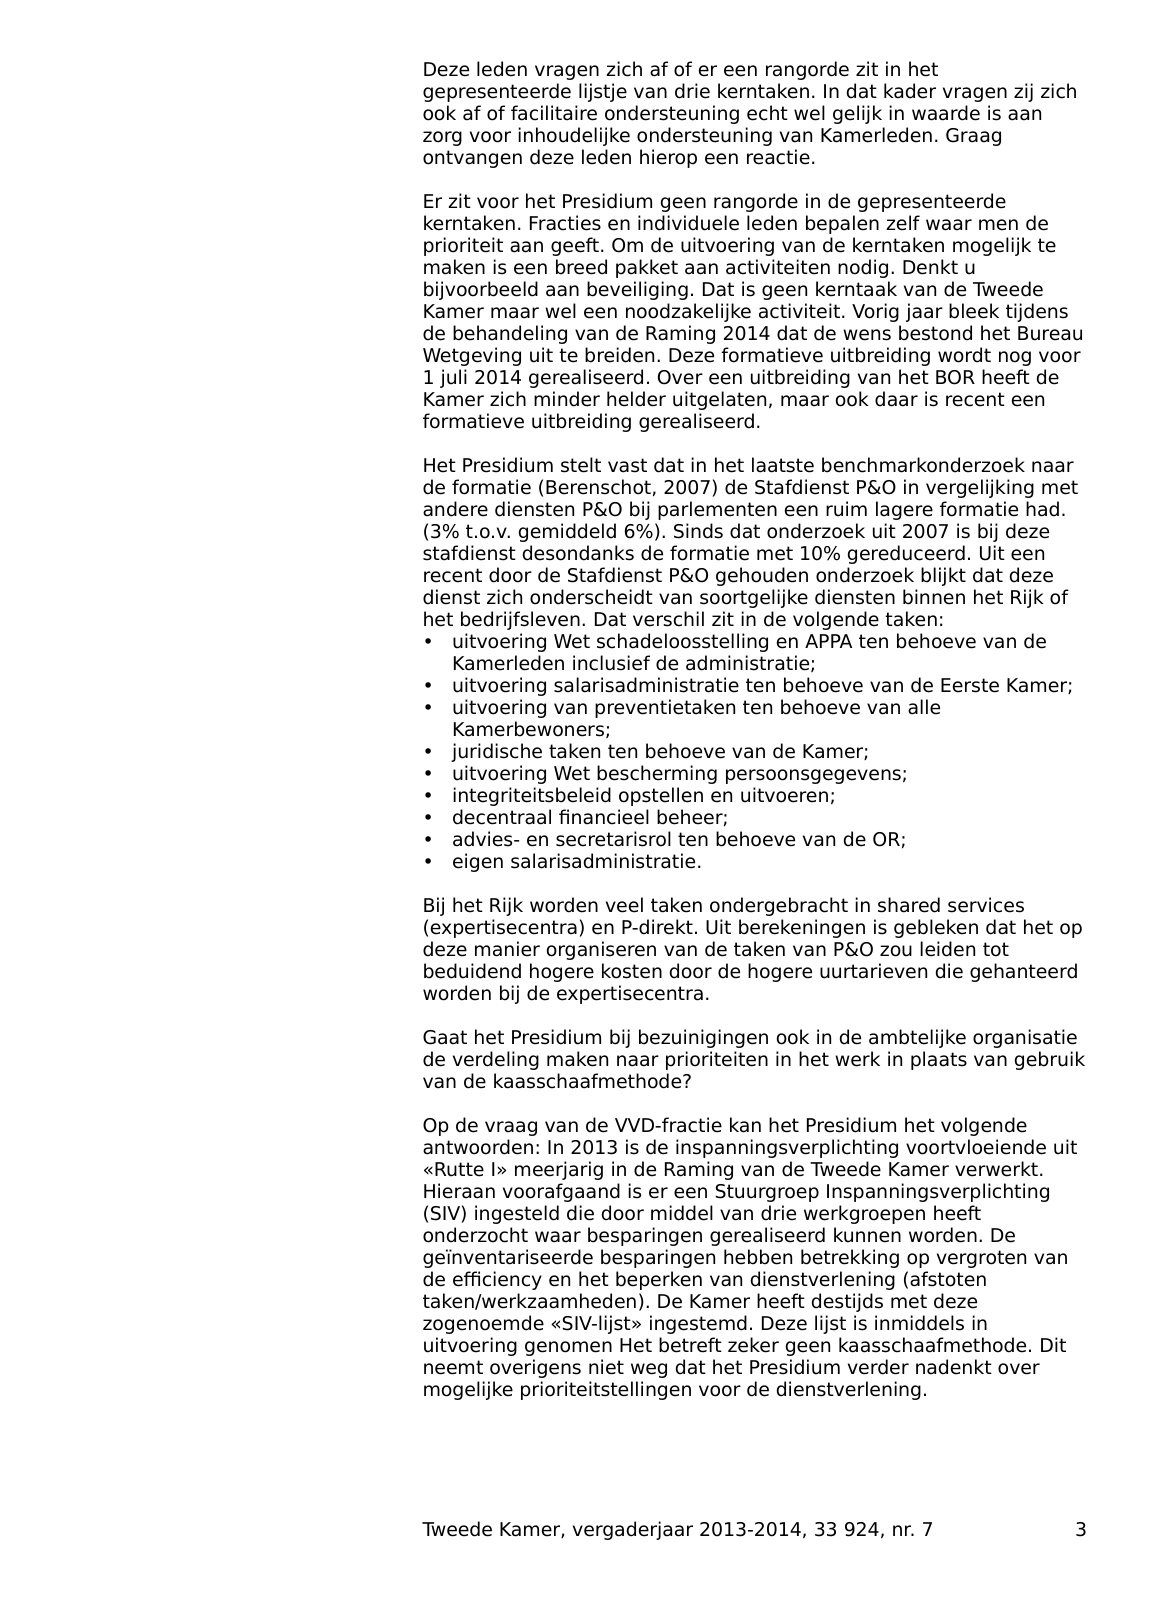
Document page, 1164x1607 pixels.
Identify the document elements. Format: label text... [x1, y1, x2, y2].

text Bij het Rijk worden veel taken ondergebracht in shared services (expertisecentra) en P-direkt. Uit berekeningen is gebleken dat het op deze manier organiseren van de taken van P&O zou leiden tot beduidend hogere kosten door de hogere uurtarieven die gehanteerd worden bij de expertisecentra. [422, 895, 1087, 1005]
text Er zit voor het Presidium geen rangorde in de gepresenteerde kerntaken. Fracties en individuele leden bepalen zelf waar men de prioriteit aan geeft. Om de uitvoering van de kerntaken mogelijk te maken is een breed pakket aan activiteiten nodig. Denkt u bijvoorbeeld aan beveiliging. Dat is geen kerntaak van de Tweede Kamer maar wel een noodzakelijke activiteit. Vorig jaar bleek tijdens de behandeling van de Raming 2014 dat de wens bestond het Bureau Wetgeving uit te breiden. Deze formatieve uitbreiding wordt nog voor 1 juli 2014 gerealiseerd. Over een uitbreiding van het BOR heeft de Kamer zich minder helder uitgelaten, maar ook daar is recent een formatieve uitbreiding gerealiseerd. [422, 191, 1087, 433]
text • decentraal financieel beheer; [422, 807, 1087, 829]
text • juridische taken ten behoeve van de Kamer; [422, 741, 1087, 763]
text • uitvoering van preventietaken ten behoeve van alle Kamerbewoners; [422, 697, 1087, 741]
text Op de vraag van de VVD-fractie kan het Presidium het volgende antwoorden: In 2013 is de inspanningsverplichting voortvloeiende uit «Rutte I» meerjarig in de Raming van de Tweede Kamer verwerkt. Hieraan voorafgaand is er een Stuurgroep Inspanningsverplichting (SIV) ingesteld die door middel van drie werkgroepen heeft onderzocht waar besparingen gerealiseerd kunnen worden. De geïnventariseerde besparingen hebben betrekking op vergroten van de efficiency en het beperken van dienstverlening (afstoten taken/werkzaamheden). De Kamer heeft destijds met deze zogenoemde «SIV-lijst» ingestemd. Deze lijst is inmiddels in uitvoering genomen Het betreft zeker geen kaasschaafmethode. Dit neemt overigens niet weg dat het Presidium verder nadenkt over mogelijke prioriteitstellingen voor de dienstverlening. [422, 1115, 1087, 1401]
text • advies- en secretarisrol ten behoeve van de OR; [422, 829, 1087, 851]
text • uitvoering Wet bescherming persoonsgegevens; [422, 763, 1087, 785]
text • eigen salarisadministratie. [422, 851, 1087, 873]
text Het Presidium stelt vast dat in het laatste benchmarkonderzoek naar de formatie (Berenschot, 2007) de Stafdienst P&O in vergelijking met andere diensten P&O bij parlementen een ruim lagere formatie had. (3% t.o.v. gemiddeld 6%). Sinds dat onderzoek uit 2007 is bij deze stafdienst desondanks de formatie met 10% gereduceerd. Uit een recent door de Stafdienst P&O gehouden onderzoek blijkt dat deze dienst zich onderscheidt van soortgelijke diensten binnen het Rijk of het bedrijfsleven. Dat verschil zit in de volgende taken: [422, 455, 1087, 631]
text Deze leden vragen zich af of er een rangorde zit in het gepresenteerde lijstje van drie kerntaken. In dat kader vragen zij zich ook af of facilitaire ondersteuning echt wel gelijk in waarde is aan zorg voor inhoudelijke ondersteuning van Kamerleden. Graag ontvangen deze leden hierop een reactie. [422, 59, 1087, 169]
text Gaat het Presidium bij bezuinigingen ook in de ambtelijke organisatie de verdeling maken naar prioriteiten in het werk in plaats van gebruik van de kaasschaafmethode? [422, 1027, 1087, 1093]
text • integriteitsbeleid opstellen en uitvoeren; [422, 785, 1087, 807]
text • uitvoering salarisadministratie ten behoeve van de Eerste Kamer; [422, 675, 1087, 697]
text • uitvoering Wet schadeloosstelling en APPA ten behoeve van de Kamerleden inclusief de administratie; [422, 631, 1087, 675]
